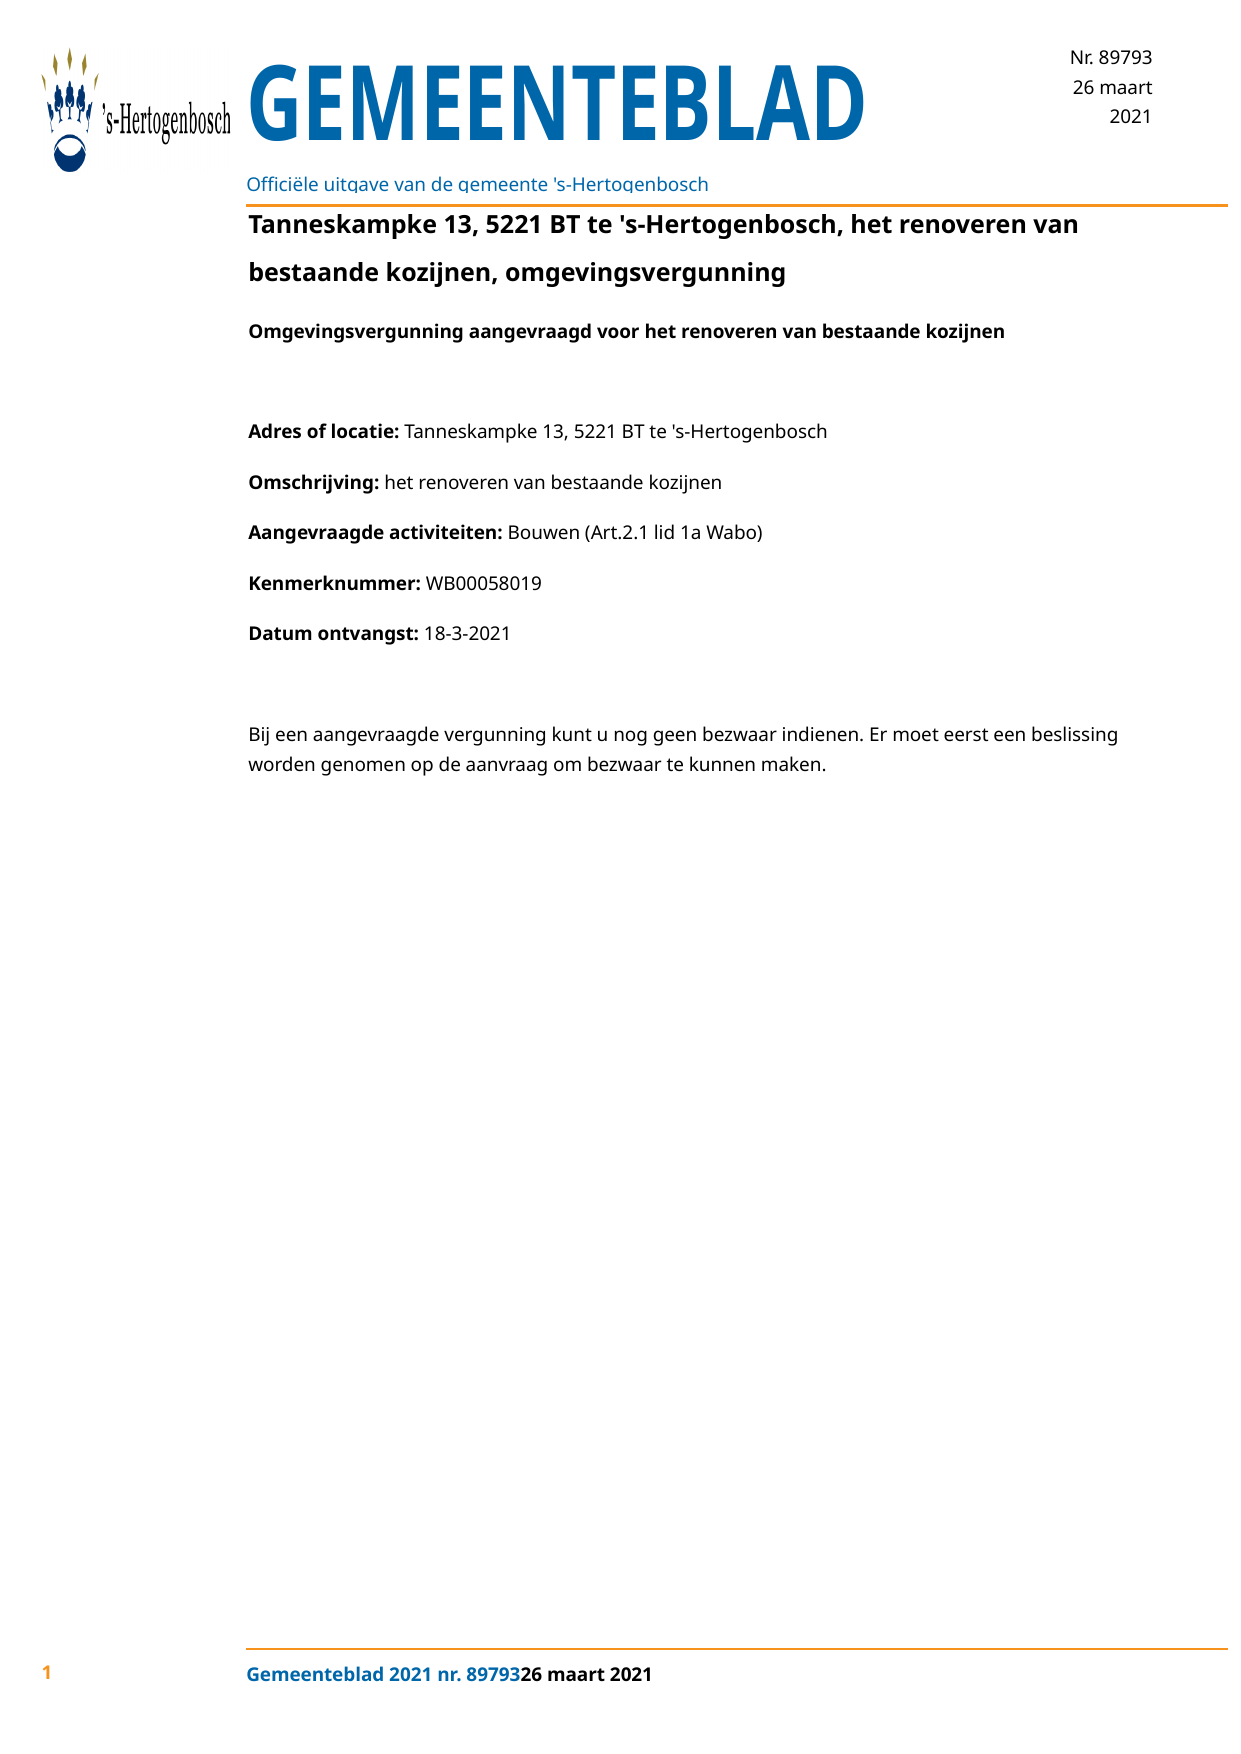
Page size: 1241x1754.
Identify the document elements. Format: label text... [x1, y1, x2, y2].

text Bij een aangevraagde vergunning kunt u nog geen bezwaar indienen. Er moet eerst een beslissing worden genomen op de aanvraag om bezwaar te kunnen maken. [248, 721, 1152, 777]
text Tanneskampke 13, 5221 BT te 's-Hertogenbosch, het renoveren van bestaande kozijnen, omgevingsvergunning [248, 207, 1152, 288]
text Kenmerknummer: WB00058019 [248, 570, 1152, 596]
text Aangevraagde activiteiten: Bouwen (Art.2.1 lid 1a Wabo) [248, 519, 1152, 545]
picture [41, 47, 231, 172]
text Datum ontvangst: 18-3-2021 [248, 620, 1152, 646]
text Omschrijving: het renoveren van bestaande kozijnen [248, 469, 1152, 495]
text Adres of locatie: Tanneskampke 13, 5221 BT te 's-Hertogenbosch [248, 419, 1152, 444]
text Omgevingsvergunning aangevraagd voor het renoveren van bestaande kozijnen [248, 318, 1152, 344]
